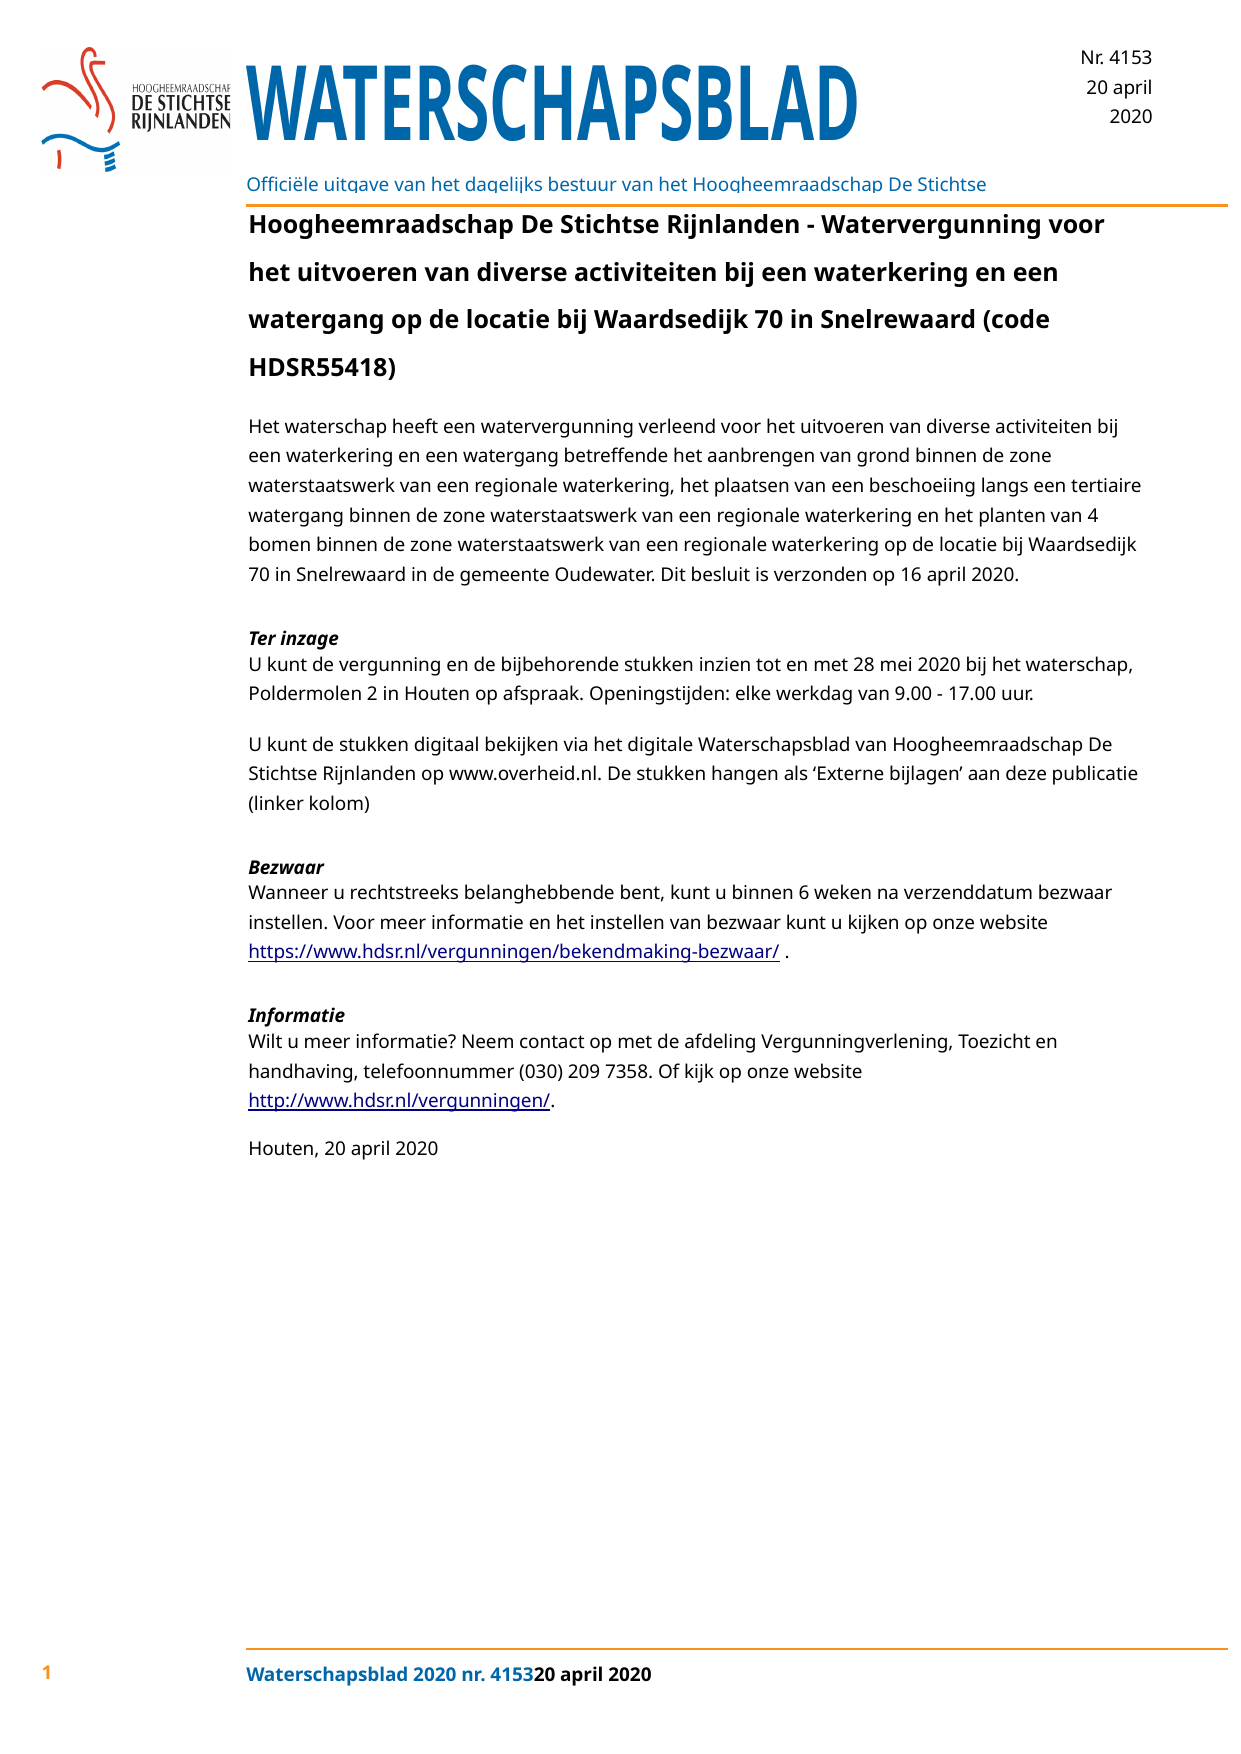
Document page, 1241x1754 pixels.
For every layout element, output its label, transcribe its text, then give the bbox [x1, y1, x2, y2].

text U kunt de stukken digitaal bekijken via het digitale Waterschapsblad van Hoogheemraadschap De Stichtse Rijnlanden op www.overheid.nl. De stukken hangen als ‘Externe bijlagen’ aan deze publicatie (linker kolom) [248, 731, 1152, 816]
text Houten, 20 april 2020 [248, 1135, 1152, 1161]
text Bezwaar [248, 854, 1152, 879]
text Wilt u meer informatie? Neem contact op met de afdeling Vergunningverlening, Toezicht en handhaving, telefoonnummer (030) 209 7358. Of kijk op onze website http://www.hdsr.nl/vergunningen/. [248, 1028, 1152, 1113]
text Wanneer u rechtstreeks belanghebbende bent, kunt u binnen 6 weken na verzenddatum bezwaar instellen. Voor meer informatie en het instellen van bezwaar kunt u kijken op onze website https://www.hdsr.nl/vergunningen/bekendmaking-bezwaar/ . [248, 879, 1152, 964]
text Informatie [248, 1003, 1152, 1028]
text Ter inzage [248, 625, 1152, 651]
text Het waterschap heeft een watervergunning verleend voor het uitvoeren van diverse activiteiten bij een waterkering en een watergang betreffende het aanbrengen van grond binnen de zone waterstaatswerk van een regionale waterkering, het plaatsen van een beschoeiing langs een tertiaire watergang binnen de zone waterstaatswerk van een regionale waterkering en het planten van 4 bomen binnen de zone waterstaatswerk van een regionale waterkering op de locatie bij Waardsedijk 70 in Snelrewaard in de gemeente Oudewater. Dit besluit is verzonden op 16 april 2020. [248, 413, 1152, 587]
picture [41, 47, 231, 172]
text U kunt de vergunning en de bijbehorende stukken inzien tot en met 28 mei 2020 bij het waterschap, Poldermolen 2 in Houten op afspraak. Openingstijden: elke werkdag van 9.00 - 17.00 uur. [248, 651, 1152, 706]
text Hoogheemraadschap De Stichtse Rijnlanden - Watervergunning voor het uitvoeren van diverse activiteiten bij een waterkering en een watergang op de locatie bij Waardsedijk 70 in Snelrewaard (code HDSR55418) [248, 207, 1152, 384]
